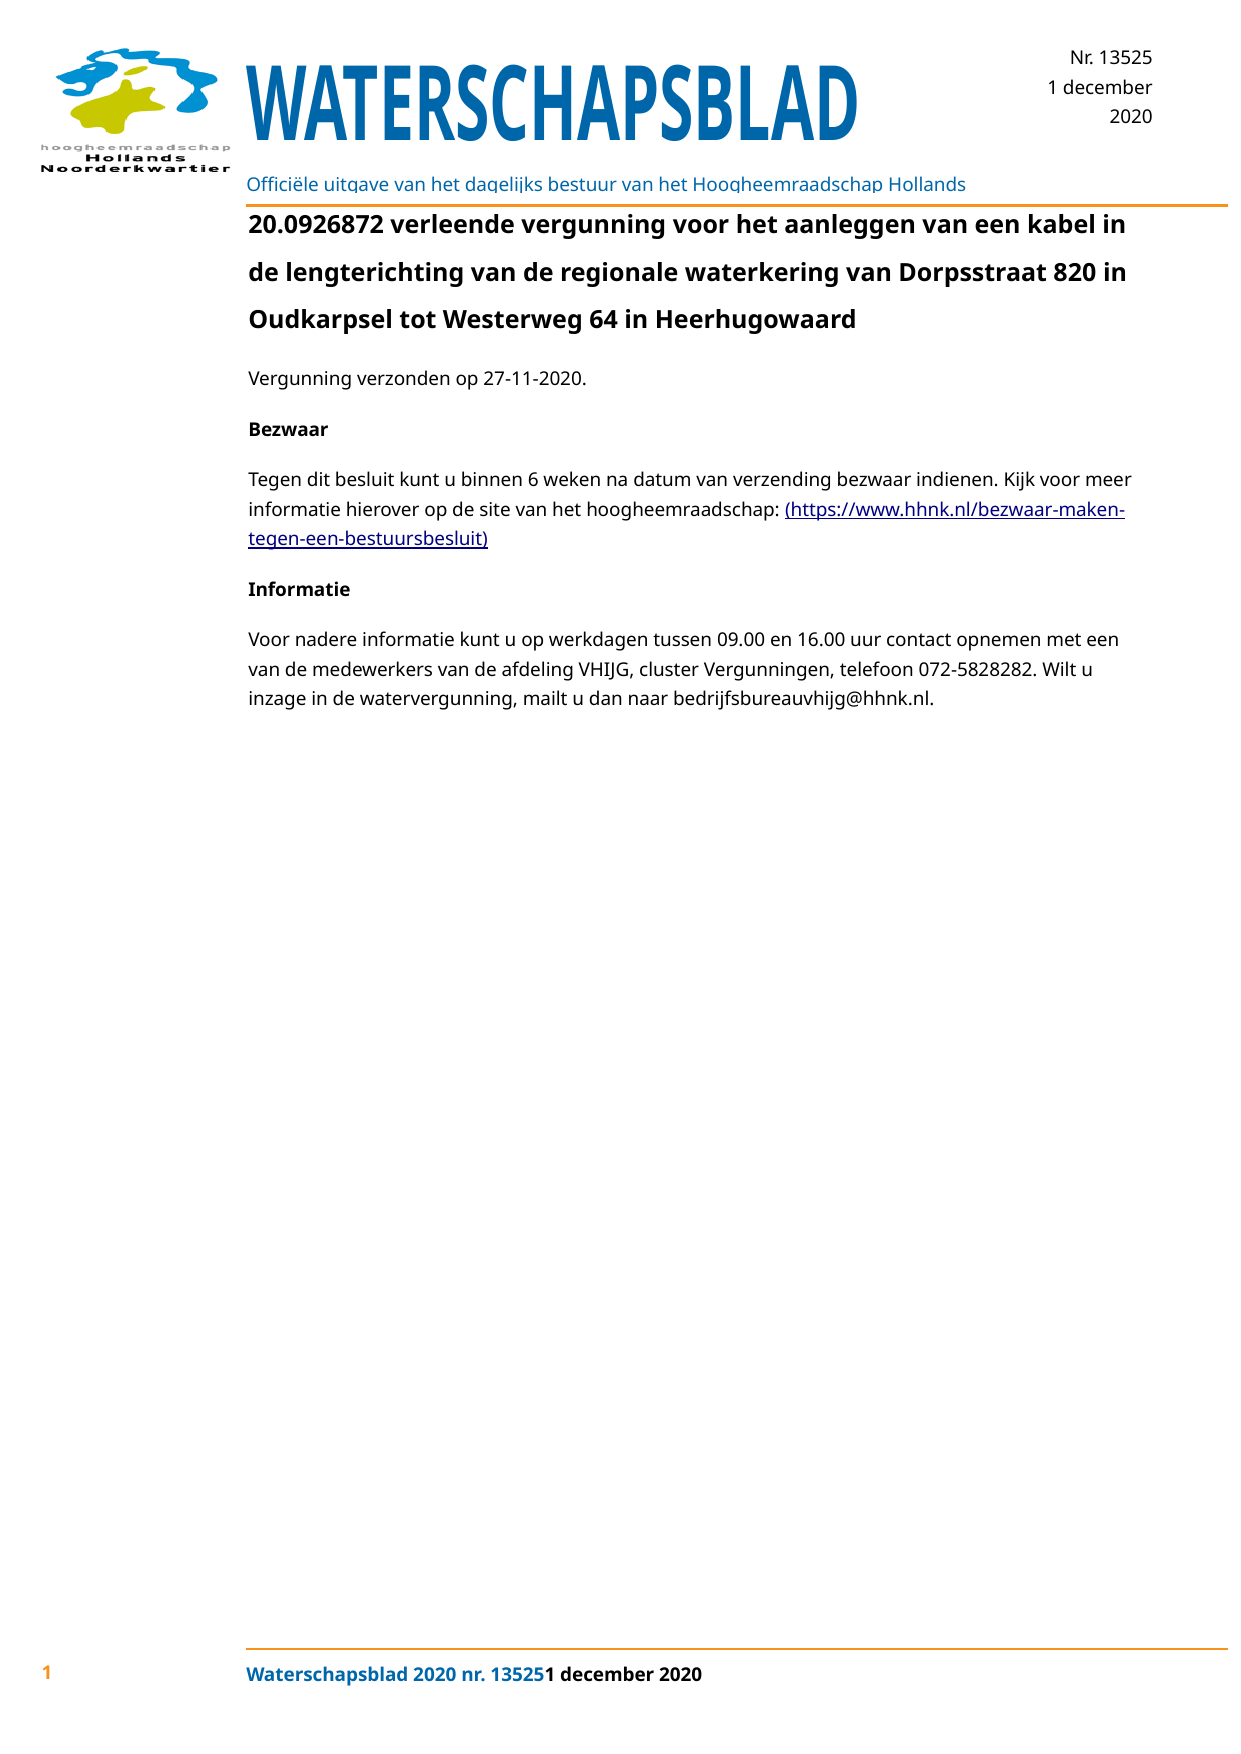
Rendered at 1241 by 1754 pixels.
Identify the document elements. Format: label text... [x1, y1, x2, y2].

text Informatie [248, 576, 1152, 602]
text Voor nadere informatie kunt u op werkdagen tussen 09.00 en 16.00 uur contact opnemen met een van de medewerkers van de afdeling VHIJG, cluster Vergunningen, telefoon 072-5828282. Wilt u inzage in de watervergunning, mailt u dan naar bedrijfsbureauvhijg@hhnk.nl. [248, 626, 1152, 711]
text 20.0926872 verleende vergunning voor het aanleggen van een kabel in de lengterichting van de regionale waterkering van Dorpsstraat 820 in Oudkarpsel tot Westerweg 64 in Heerhugowaard [248, 207, 1152, 336]
text Tegen dit besluit kunt u binnen 6 weken na datum van verzending bezwaar indienen. Kijk voor meer informatie hierover op de site van het hoogheemraadschap: (https://www.hhnk.nl/bezwaar-maken-tegen-een-bestuursbesluit) [248, 466, 1152, 551]
text Vergunning verzonden op 27-11-2020. [248, 366, 1152, 391]
picture [41, 47, 231, 172]
text Bezwaar [248, 416, 1152, 442]
